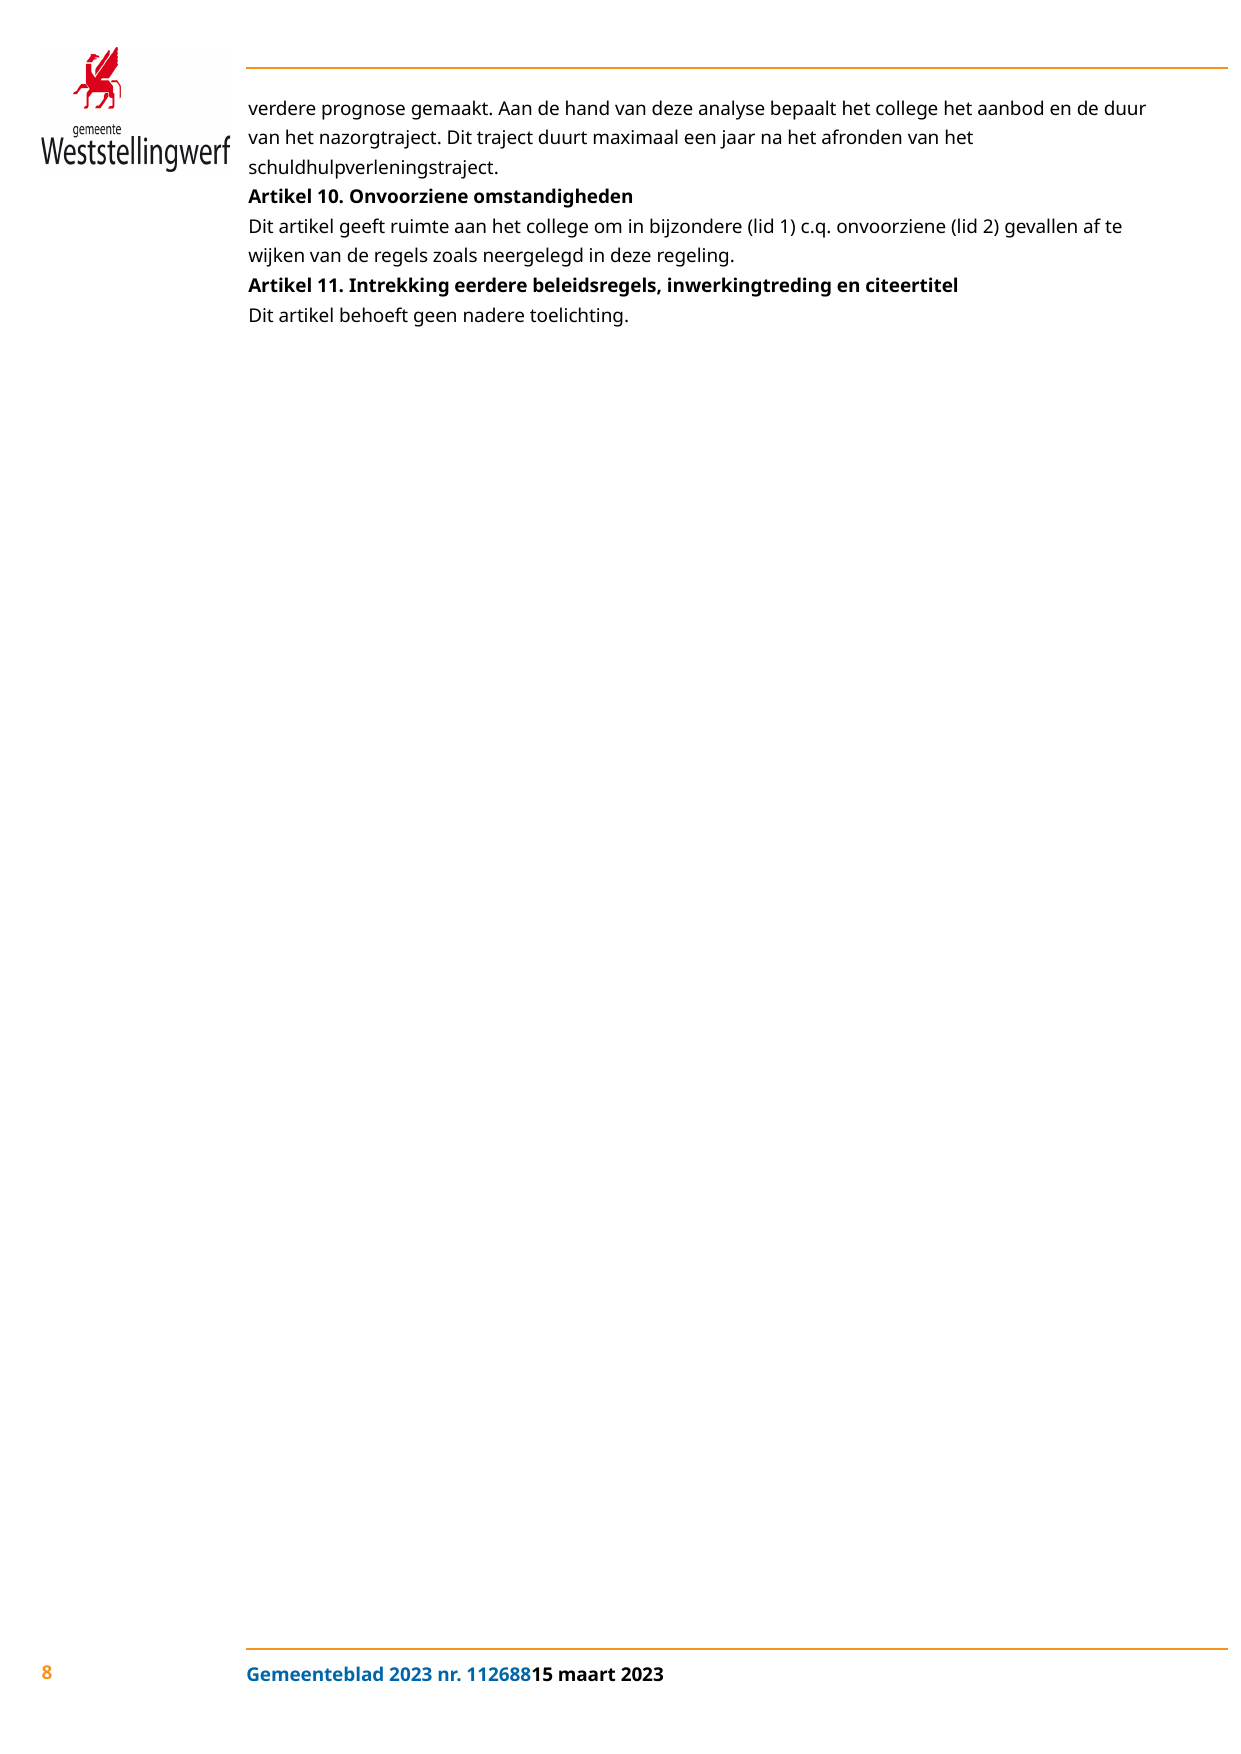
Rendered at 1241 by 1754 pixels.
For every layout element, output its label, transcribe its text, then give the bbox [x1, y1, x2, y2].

text Dit artikel behoeft geen nadere toelichting. [248, 302, 1152, 328]
text verdere prognose gemaakt. Aan de hand van deze analyse bepaalt het college het aanbod en de duur van het nazorgtraject. Dit traject duurt maximaal een jaar na het afronden van het schuldhulpverleningstraject. [248, 95, 1152, 180]
picture [41, 47, 231, 172]
text Dit artikel geeft ruimte aan het college om in bijzondere (lid 1) c.q. onvoorziene (lid 2) gevallen af te wijken van de regels zoals neergelegd in deze regeling. [248, 213, 1152, 268]
text Artikel 10. Onvoorziene omstandigheden [248, 183, 1152, 209]
text Artikel 11. Intrekking eerdere beleidsregels, inwerkingtreding en citeertitel [248, 272, 1152, 298]
